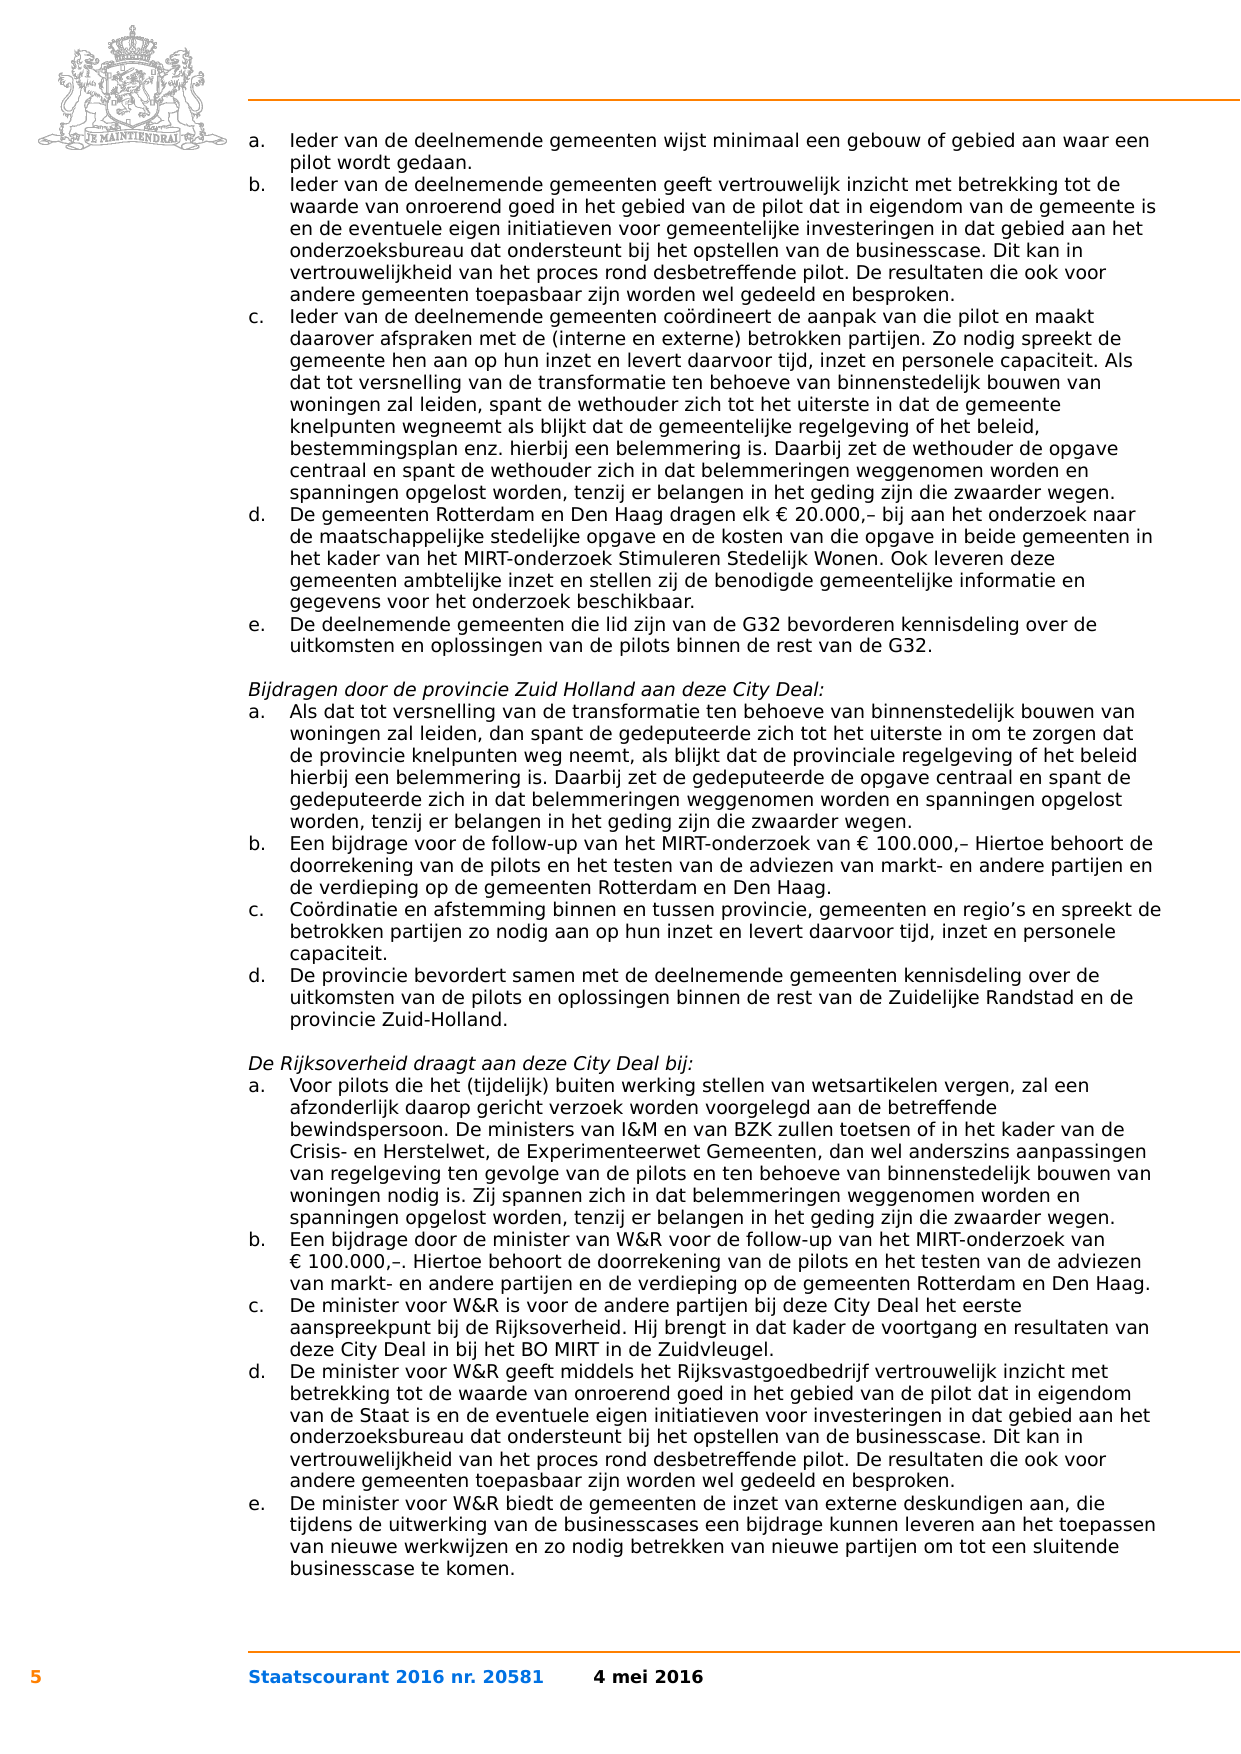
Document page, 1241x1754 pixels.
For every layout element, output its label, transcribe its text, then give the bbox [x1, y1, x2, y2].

text d. De gemeenten Rotterdam en Den Haag dragen elk € 20.000,– bij aan het onderzoek naar de maatschappelijke stedelijke opgave en de kosten van die opgave in beide gemeenten in het kader van het MIRT-onderzoek Stimuleren Stedelijk Wonen. Ook leveren deze gemeenten ambtelijke inzet en stellen zij de benodigde gemeentelijke informatie en gegevens voor het onderzoek beschikbaar. [248, 503, 1163, 613]
picture [38, 25, 227, 150]
text a. Als dat tot versnelling van de transformatie ten behoeve van binnenstedelijk bouwen van woningen zal leiden, dan spant de gedeputeerde zich tot het uiterste in om te zorgen dat de provincie knelpunten weg neemt, als blijkt dat de provinciale regelgeving of het beleid hierbij een belemmering is. Daarbij zet de gedeputeerde de opgave centraal en spant de gedeputeerde zich in dat belemmeringen weggenomen worden en spanningen opgelost worden, tenzij er belangen in het geding zijn die zwaarder wegen. [248, 701, 1163, 833]
text Bijdragen door de provincie Zuid Holland aan deze City Deal: [248, 679, 1163, 701]
text d. De provincie bevordert samen met de deelnemende gemeenten kennisdeling over de uitkomsten van de pilots en oplossingen binnen de rest van de Zuidelijke Randstad en de provincie Zuid-Holland. [248, 965, 1163, 1031]
text a. Ieder van de deelnemende gemeenten wijst minimaal een gebouw of gebied aan waar een pilot wordt gedaan. [248, 130, 1163, 174]
text c. Ieder van de deelnemende gemeenten coördineert de aanpak van die pilot en maakt daarover afspraken met de (interne en externe) betrokken partijen. Zo nodig spreekt de gemeente hen aan op hun inzet en levert daarvoor tijd, inzet en personele capaciteit. Als dat tot versnelling van de transformatie ten behoeve van binnenstedelijk bouwen van woningen zal leiden, spant de wethouder zich tot het uiterste in dat de gemeente knelpunten wegneemt als blijkt dat de gemeentelijke regelgeving of het beleid, bestemmingsplan enz. hierbij een belemmering is. Daarbij zet de wethouder de opgave centraal en spant de wethouder zich in dat belemmeringen weggenomen worden en spanningen opgelost worden, tenzij er belangen in het geding zijn die zwaarder wegen. [248, 306, 1163, 503]
text b. Ieder van de deelnemende gemeenten geeft vertrouwelijk inzicht met betrekking tot de waarde van onroerend goed in het gebied van de pilot dat in eigendom van de gemeente is en de eventuele eigen initiatieven voor gemeentelijke investeringen in dat gebied aan het onderzoeksbureau dat ondersteunt bij het opstellen van de businesscase. Dit kan in vertrouwelijkheid van het proces rond desbetreffende pilot. De resultaten die ook voor andere gemeenten toepasbaar zijn worden wel gedeeld en besproken. [248, 174, 1163, 306]
text e. De deelnemende gemeenten die lid zijn van de G32 bevorderen kennisdeling over de uitkomsten en oplossingen van de pilots binnen de rest van de G32. [248, 613, 1163, 657]
text c. De minister voor W&R is voor de andere partijen bij deze City Deal het eerste aanspreekpunt bij de Rijksoverheid. Hij brengt in dat kader de voortgang en resultaten van deze City Deal in bij het BO MIRT in de Zuidvleugel. [248, 1294, 1163, 1361]
text a. Voor pilots die het (tijdelijk) buiten werking stellen van wetsartikelen vergen, zal een afzonderlijk daarop gericht verzoek worden voorgelegd aan de betreffende bewindspersoon. De ministers van I&M en van BZK zullen toetsen of in het kader van de Crisis- en Herstelwet, de Experimenteerwet Gemeenten, dan wel anderszins aanpassingen van regelgeving ten gevolge van de pilots en ten behoeve van binnenstedelijk bouwen van woningen nodig is. Zij spannen zich in dat belemmeringen weggenomen worden en spanningen opgelost worden, tenzij er belangen in het geding zijn die zwaarder wegen. [248, 1075, 1163, 1229]
text d. De minister voor W&R geeft middels het Rijksvastgoedbedrijf vertrouwelijk inzicht met betrekking tot de waarde van onroerend goed in het gebied van de pilot dat in eigendom van de Staat is en de eventuele eigen initiatieven voor investeringen in dat gebied aan het onderzoeksbureau dat ondersteunt bij het opstellen van de businesscase. Dit kan in vertrouwelijkheid van het proces rond desbetreffende pilot. De resultaten die ook voor andere gemeenten toepasbaar zijn worden wel gedeeld en besproken. [248, 1361, 1163, 1492]
text e. De minister voor W&R biedt de gemeenten de inzet van externe deskundigen aan, die tijdens de uitwerking van de businesscases een bijdrage kunnen leveren aan het toepassen van nieuwe werkwijzen en zo nodig betrekken van nieuwe partijen om tot een sluitende businesscase te komen. [248, 1492, 1163, 1580]
text b. Een bijdrage door de minister van W&R voor de follow-up van het MIRT-onderzoek van € 100.000,–. Hiertoe behoort de doorrekening van de pilots en het testen van de adviezen van markt- en andere partijen en de verdieping op de gemeenten Rotterdam en Den Haag. [248, 1229, 1163, 1294]
text b. Een bijdrage voor de follow-up van het MIRT-onderzoek van € 100.000,– Hiertoe behoort de doorrekening van de pilots en het testen van de adviezen van markt- en andere partijen en de verdieping op de gemeenten Rotterdam en Den Haag. [248, 833, 1163, 899]
text c. Coördinatie en afstemming binnen en tussen provincie, gemeenten en regio’s en spreekt de betrokken partijen zo nodig aan op hun inzet en levert daarvoor tijd, inzet en personele capaciteit. [248, 899, 1163, 965]
text De Rijksoverheid draagt aan deze City Deal bij: [248, 1053, 1163, 1075]
